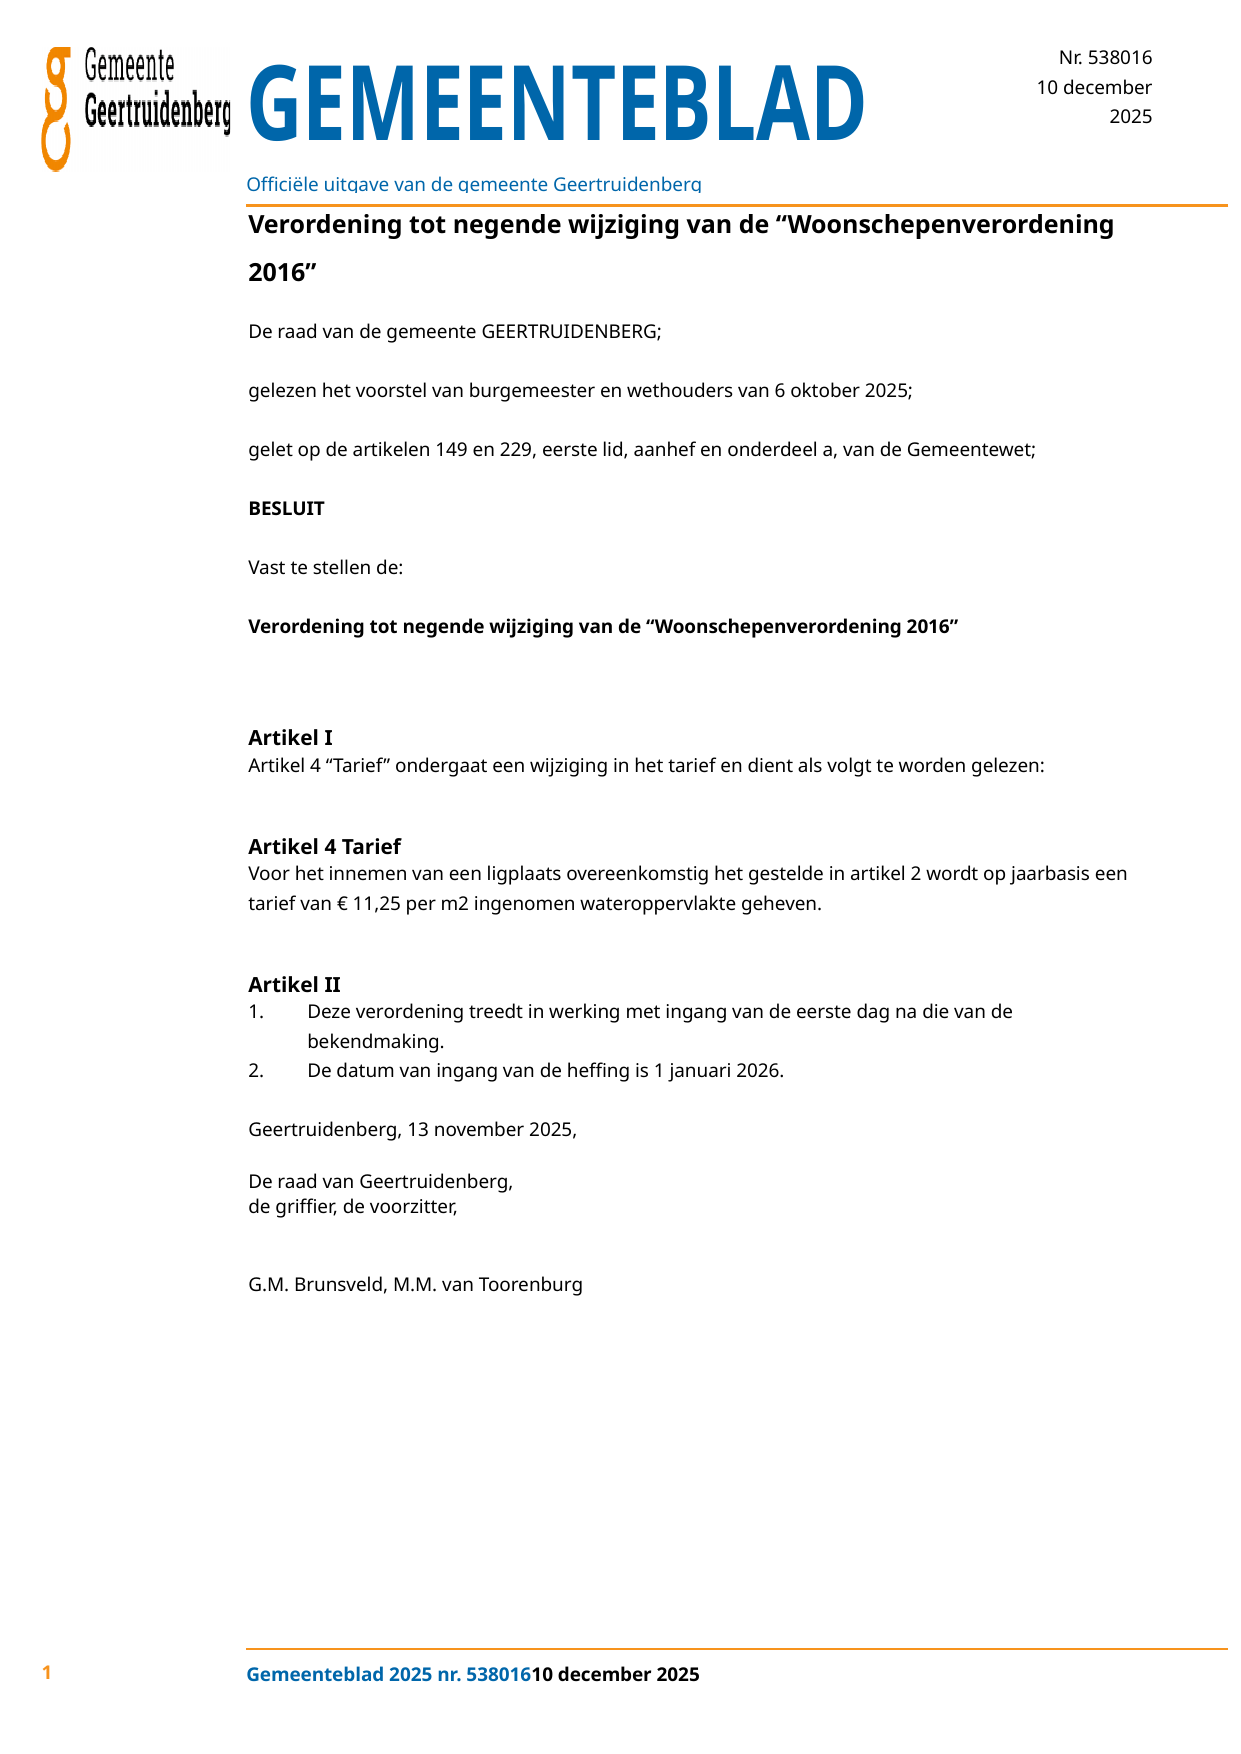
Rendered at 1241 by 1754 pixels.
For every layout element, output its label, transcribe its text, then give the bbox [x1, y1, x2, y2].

list Deze verordening treedt in werking met ingang van de eerste dag na die van de bekendmaking. [248, 998, 1152, 1053]
list De datum van ingang van de heffing is 1 januari 2026. [248, 1057, 1152, 1083]
text Geertruidenberg, 13 november 2025, [248, 1117, 1152, 1142]
text BESLUIT [248, 495, 1152, 521]
text Vast te stellen de: [248, 554, 1152, 580]
text Verordening tot negende wijziging van de “Woonschepenverordening 2016” [248, 207, 1152, 288]
text gelet op de artikelen 149 en 229, eerste lid, aanhef en onderdeel a, van de Gemeentewet; [248, 436, 1152, 462]
text De raad van Geertruidenberg, [248, 1168, 1152, 1194]
text Artikel 4 Tarief [248, 832, 1152, 860]
text Voor het innemen van een ligplaats overeenkomstig het gestelde in artikel 2 wordt op jaarbasis een tarief van € 11,25 per m2 ingenomen wateroppervlakte geheven. [248, 860, 1152, 916]
picture [41, 47, 231, 172]
text G.M. Brunsveld, M.M. van Toorenburg [248, 1271, 1152, 1297]
text gelezen het voorstel van burgemeester en wethouders van 6 oktober 2025; [248, 377, 1152, 403]
text Verordening tot negende wijziging van de “Woonschepenverordening 2016” [248, 614, 1152, 639]
text Artikel 4 “Tarief” ondergaat een wijziging in het tarief en dient als volgt te worden gelezen: [248, 752, 1152, 777]
text Artikel I [248, 723, 1152, 752]
text de griffier, de voorzitter, [248, 1194, 1152, 1219]
text De raad van de gemeente GEERTRUIDENBERG; [248, 318, 1152, 344]
text Artikel II [248, 970, 1152, 998]
